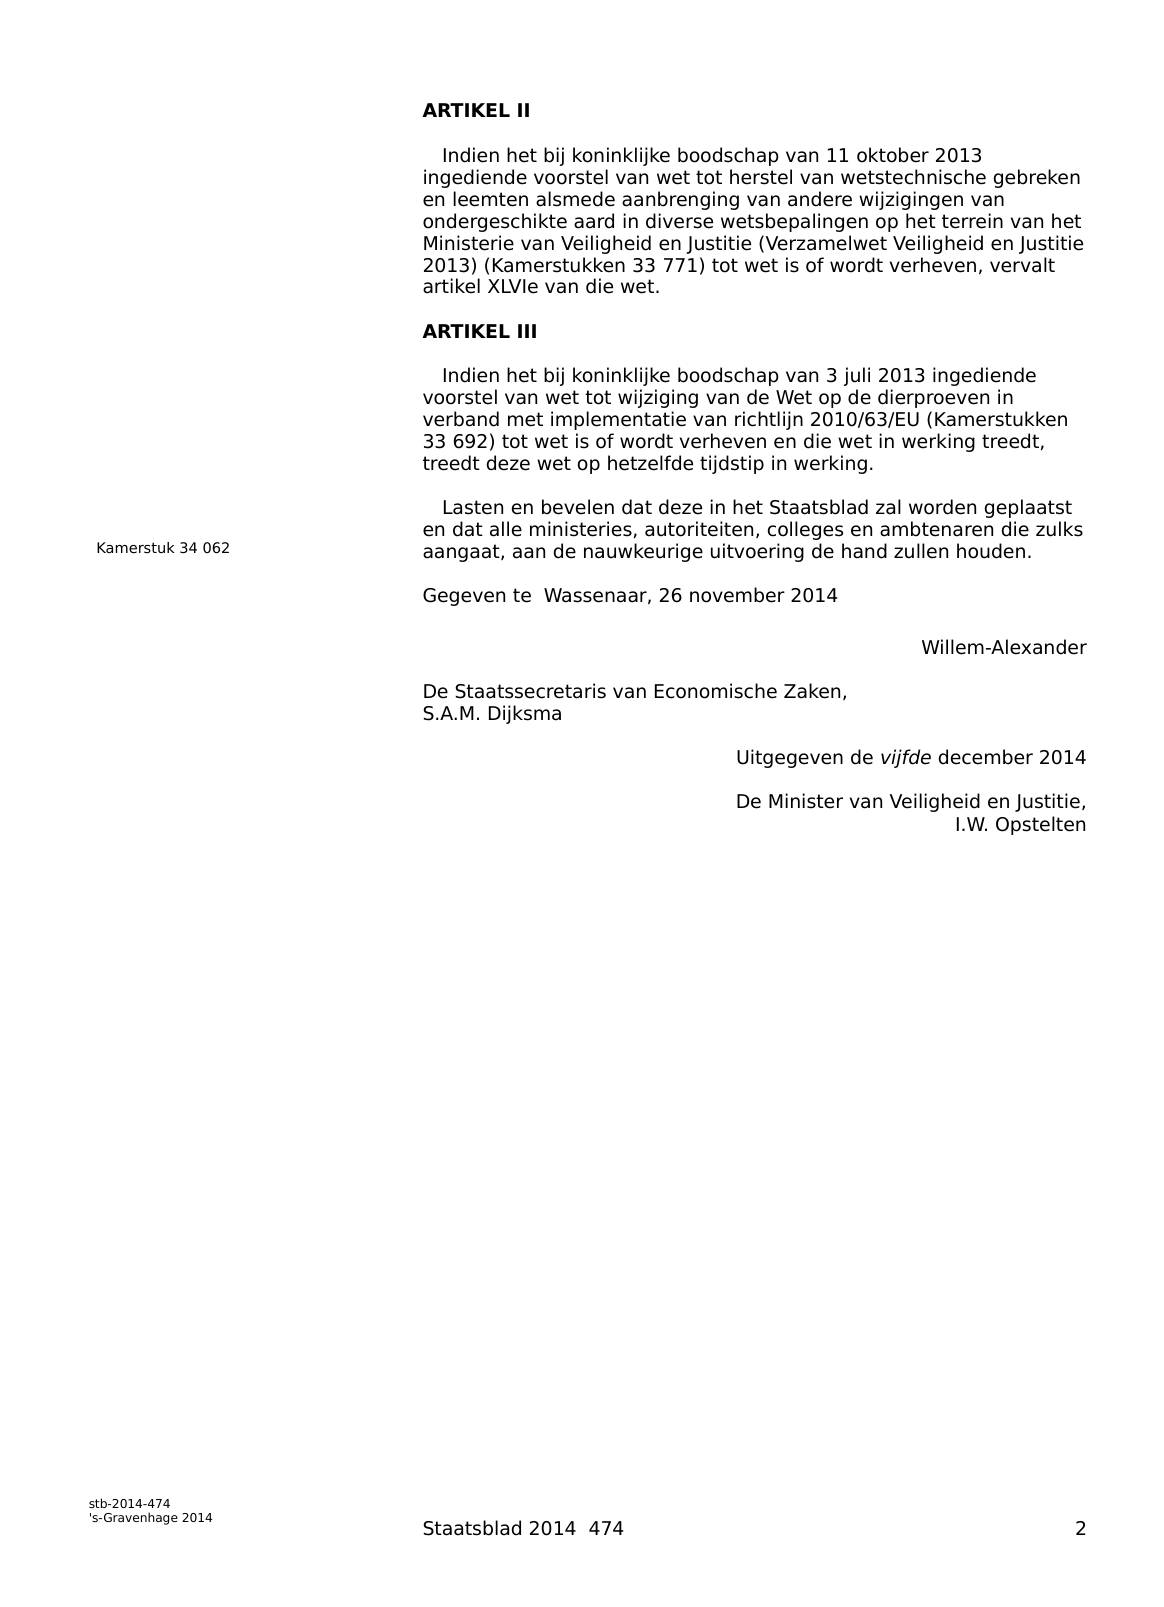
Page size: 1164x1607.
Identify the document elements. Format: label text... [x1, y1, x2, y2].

text Uitgegeven de vijfde december 2014 [422, 747, 1087, 769]
text Gegeven te Wassenaar, 26 november 2014 [422, 585, 1087, 607]
subtitle ARTIKEL III [422, 321, 1087, 343]
text Kamerstuk 34 062 [77, 540, 396, 557]
text De Minister van Veiligheid en Justitie, I.W. Opstelten [422, 791, 1087, 835]
text De Staatssecretaris van Economische Zaken, S.A.M. Dijksma [422, 681, 1087, 725]
text Indien het bij koninklijke boodschap van 3 juli 2013 ingediende voorstel van wet tot wijziging van de Wet op de dierproeven in verband met implementatie van richtlijn 2010/63/EU (Kamerstukken 33 692) tot wet is of wordt verheven en die wet in werking treedt, treedt deze wet op hetzelfde tijdstip in werking. [422, 365, 1087, 475]
text 's-Gravenhage 2014 [88, 1511, 323, 1525]
text Willem-Alexander [422, 637, 1087, 659]
text Indien het bij koninklijke boodschap van 11 oktober 2013 ingediende voorstel van wet tot herstel van wetstechnische gebreken en leemten alsmede aanbrenging van andere wijzigingen van ondergeschikte aard in diverse wetsbepalingen op het terrein van het Ministerie van Veiligheid en Justitie (Verzamelwet Veiligheid en Justitie 2013) (Kamerstukken 33 771) tot wet is of wordt verheven, vervalt artikel XLVIe van die wet. [422, 144, 1087, 298]
text Lasten en bevelen dat deze in het Staatsblad zal worden geplaatst en dat alle ministeries, autoriteiten, colleges en ambtenaren die zulks aangaat, aan de nauwkeurige uitvoering de hand zullen houden. [422, 497, 1087, 563]
subtitle ARTIKEL II [422, 100, 1087, 122]
text stb-2014-474 [88, 1497, 323, 1511]
